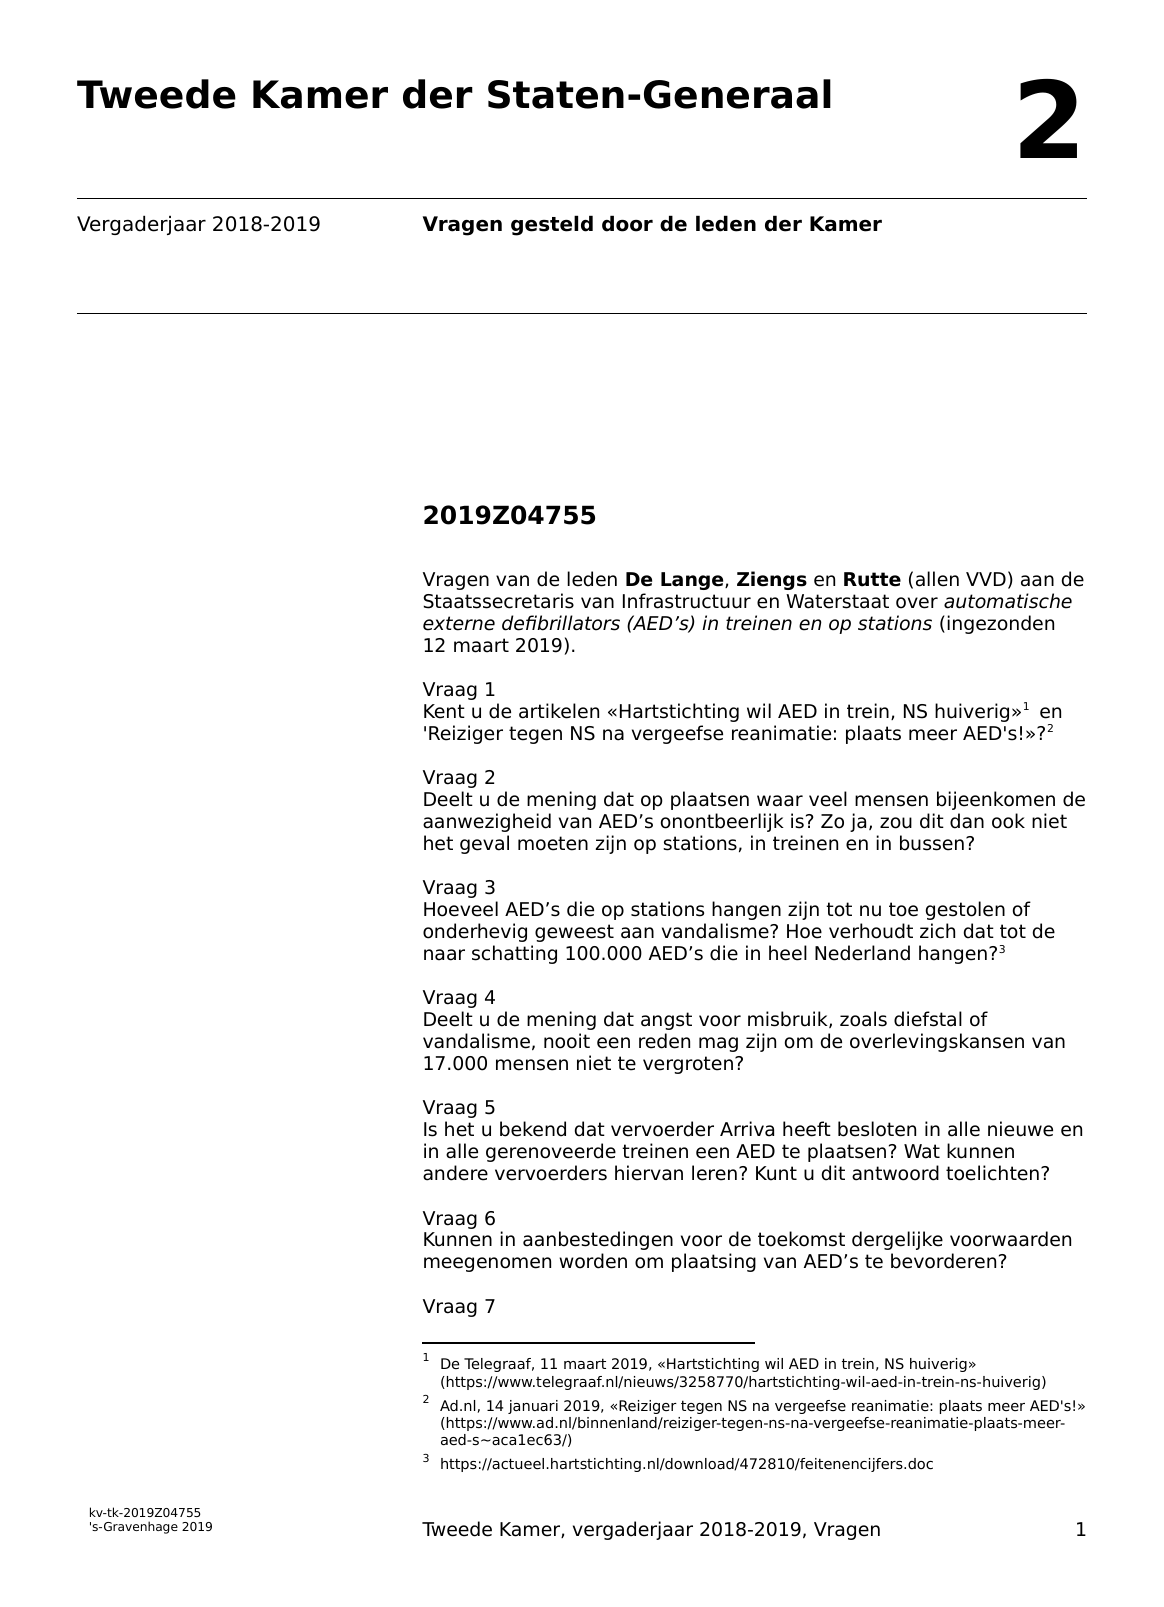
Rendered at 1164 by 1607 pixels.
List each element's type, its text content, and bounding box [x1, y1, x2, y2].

text Ad.nl, 14 januari 2019, «Reiziger tegen NS na vergeefse reanimatie: plaats meer AED's!» (https://www.ad.nl/binnenland/reiziger-tegen-ns-na-vergeefse-reanimatie-plaats-meer-aed-s~aca1ec63/) [422, 1393, 1087, 1449]
text Deelt u de mening dat op plaatsen waar veel mensen bijeenkomen de aanwezigheid van AED’s onontbeerlijk is? Zo ja, zou dit dan ook niet het geval moeten zijn op stations, in treinen en in bussen? [422, 789, 1087, 855]
table_cell Vragen gesteld door de leden der Kamer [422, 199, 1087, 313]
text Vraag 1 [422, 679, 1087, 701]
text Vragen van de leden De Lange, Ziengs en Rutte (allen VVD) aan de Staatssecretaris van Infrastructuur en Waterstaat over automatische externe defibrillators (AED’s) in treinen en op stations (ingezonden 12 maart 2019). [422, 569, 1087, 657]
text Is het u bekend dat vervoerder Arriva heeft besloten in alle nieuwe en in alle gerenoveerde treinen een AED te plaatsen? Wat kunnen andere vervoerders hiervan leren? Kunt u dit antwoord toelichten? [422, 1119, 1087, 1185]
text Vraag 5 [422, 1097, 1087, 1119]
text kv-tk-2019Z04755 [88, 1506, 323, 1520]
text 's-Gravenhage 2019 [88, 1520, 323, 1534]
text Kent u de artikelen «Hartstichting wil AED in trein, NS huiverig» en 'Reiziger tegen NS na vergeefse reanimatie: plaats meer AED's!»? [422, 701, 1087, 745]
text https://actueel.hartstichting.nl/download/472810/feitenencijfers.doc [422, 1452, 1087, 1474]
text Vraag 3 [422, 877, 1087, 899]
text Hoeveel AED’s die op stations hangen zijn tot nu toe gestolen of onderhevig geweest aan vandalisme? Hoe verhoudt zich dat tot de naar schatting 100.000 AED’s die in heel Nederland hangen? [422, 899, 1087, 965]
text De Telegraaf, 11 maart 2019, «Hartstichting wil AED in trein, NS huiverig» (https://www.telegraaf.nl/nieuws/3258770/hartstichting-wil-aed-in-trein-ns-huiverig) [422, 1352, 1087, 1391]
table_header 2 [886, 59, 1087, 198]
table_cell Vergaderjaar 2018-2019 [77, 199, 422, 313]
text Vraag 6 [422, 1207, 1087, 1229]
table_header Tweede Kamer der Staten-Generaal [77, 59, 886, 198]
text 2019Z04755 [422, 501, 1087, 531]
text Vraag 4 [422, 987, 1087, 1009]
text Kunnen in aanbestedingen voor de toekomst dergelijke voorwaarden meegenomen worden om plaatsing van AED’s te bevorderen? [422, 1229, 1087, 1273]
text Deelt u de mening dat angst voor misbruik, zoals diefstal of vandalisme, nooit een reden mag zijn om de overlevingskansen van 17.000 mensen niet te vergroten? [422, 1009, 1087, 1075]
text Vraag 2 [422, 767, 1087, 789]
text Vraag 7 [422, 1296, 1087, 1317]
